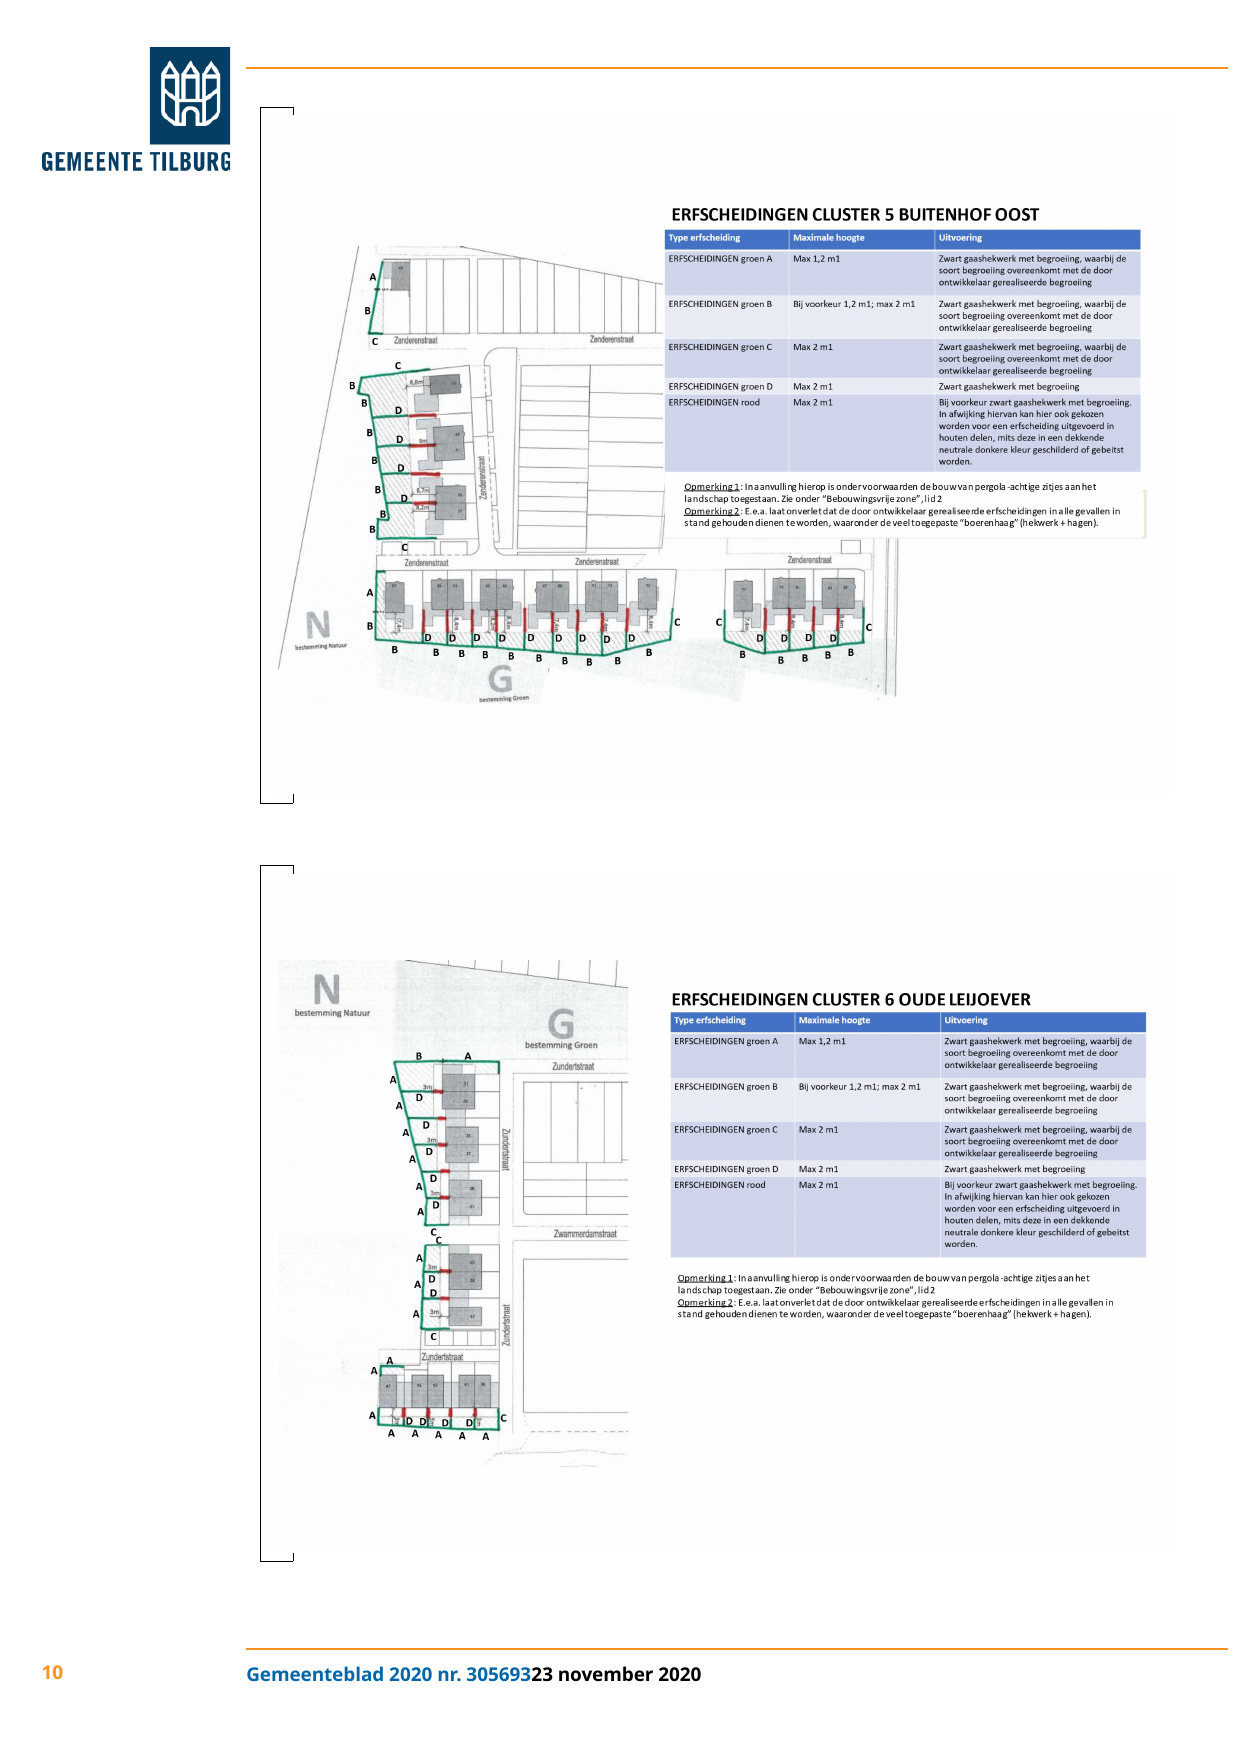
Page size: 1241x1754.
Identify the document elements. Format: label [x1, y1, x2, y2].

picture [268, 874, 1173, 1553]
picture [41, 47, 231, 172]
picture [268, 115, 1173, 794]
